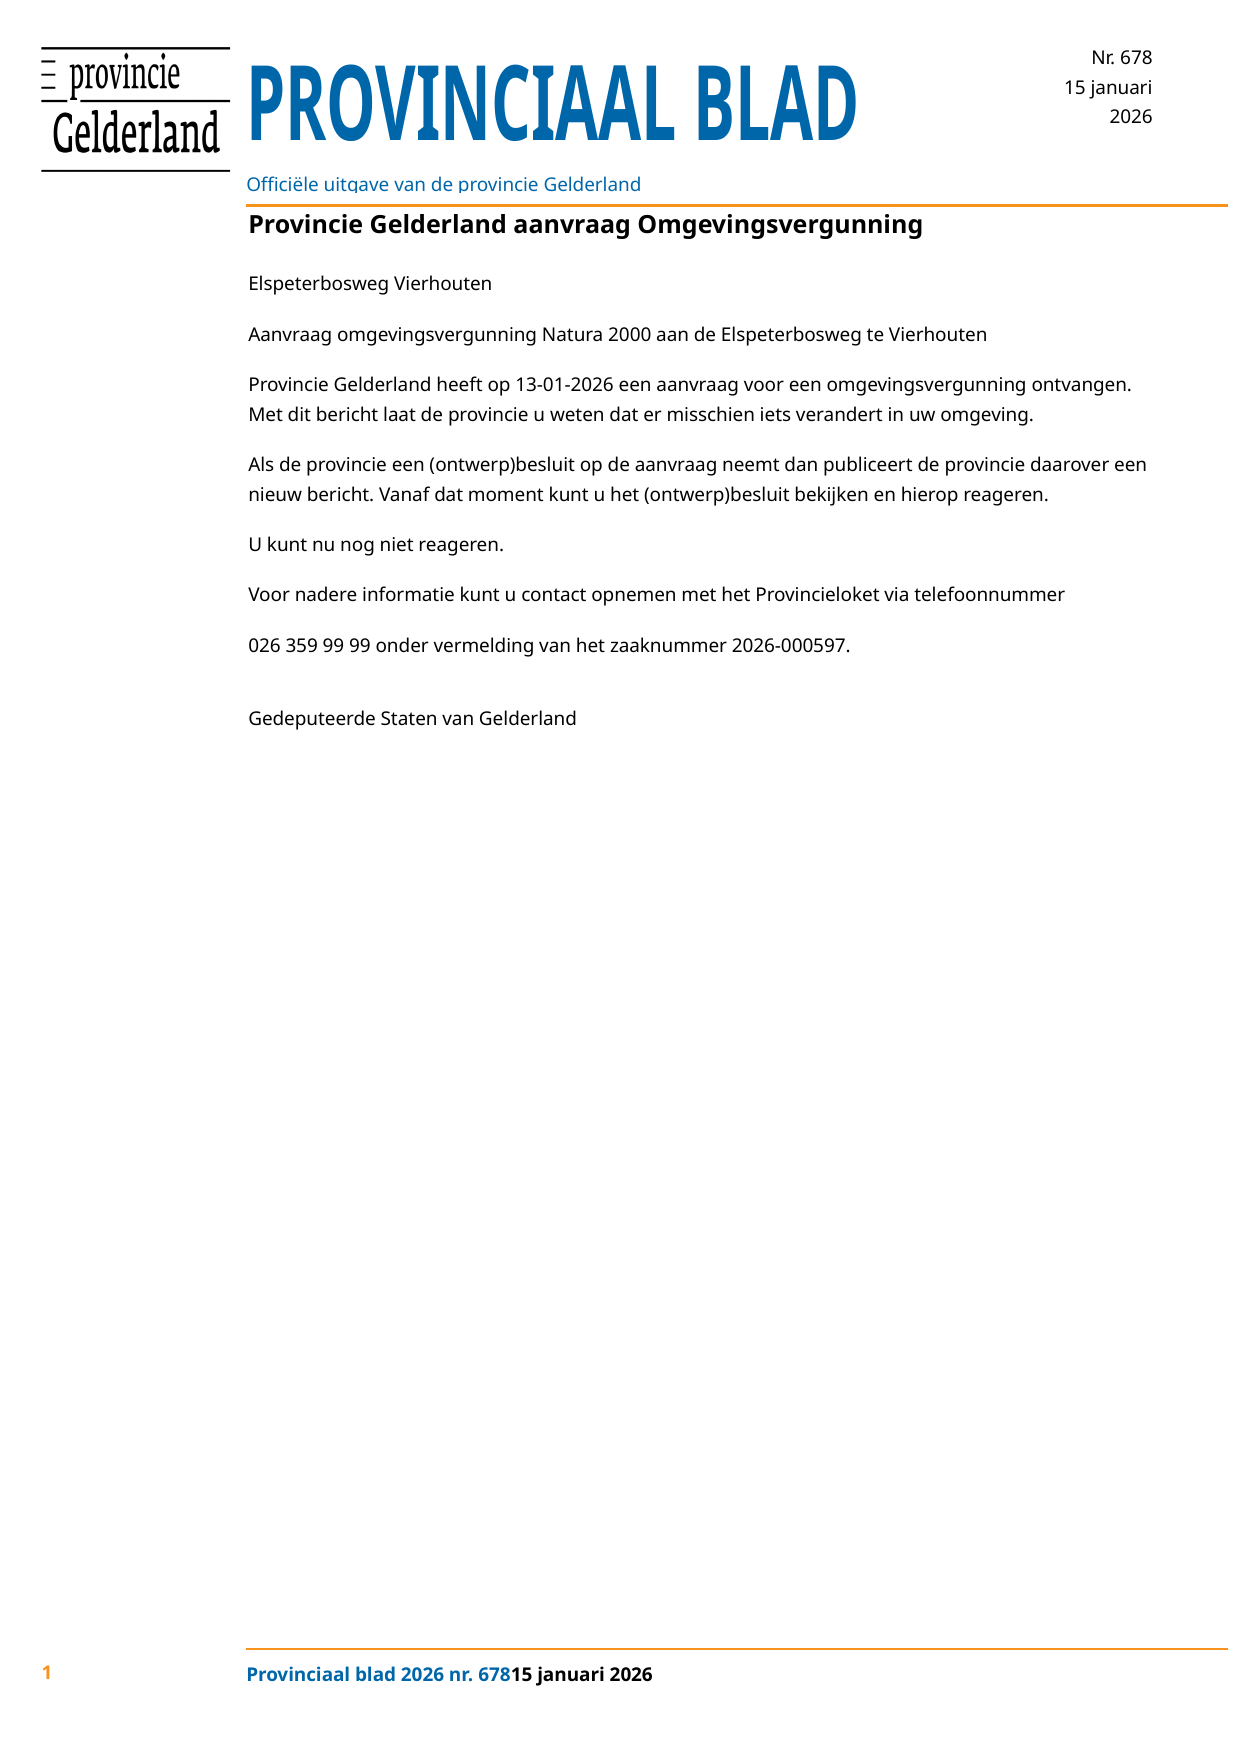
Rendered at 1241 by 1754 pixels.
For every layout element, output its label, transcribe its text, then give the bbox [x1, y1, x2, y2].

text Provincie Gelderland heeft op 13-01-2026 een aanvraag voor een omgevingsvergunning ontvangen. Met dit bericht laat de provincie u weten dat er misschien iets verandert in uw omgeving. [248, 371, 1152, 426]
text Provincie Gelderland aanvraag Omgevingsvergunning [248, 207, 1152, 241]
text U kunt nu nog niet reageren. [248, 531, 1152, 557]
text 026 359 99 99 onder vermelding van het zaaknummer 2026-000597. [248, 632, 1152, 658]
text Elspeterbosweg Vierhouten [248, 270, 1152, 296]
text Gedeputeerde Staten van Gelderland [248, 706, 1152, 731]
picture [41, 47, 231, 172]
text Voor nadere informatie kunt u contact opnemen met het Provincieloket via telefoonnummer [248, 582, 1152, 607]
text Als de provincie een (ontwerp)besluit op de aanvraag neemt dan publiceert de provincie daarover een nieuw bericht. Vanaf dat moment kunt u het (ontwerp)besluit bekijken en hierop reageren. [248, 451, 1152, 506]
text Aanvraag omgevingsvergunning Natura 2000 aan de Elspeterbosweg te Vierhouten [248, 321, 1152, 346]
